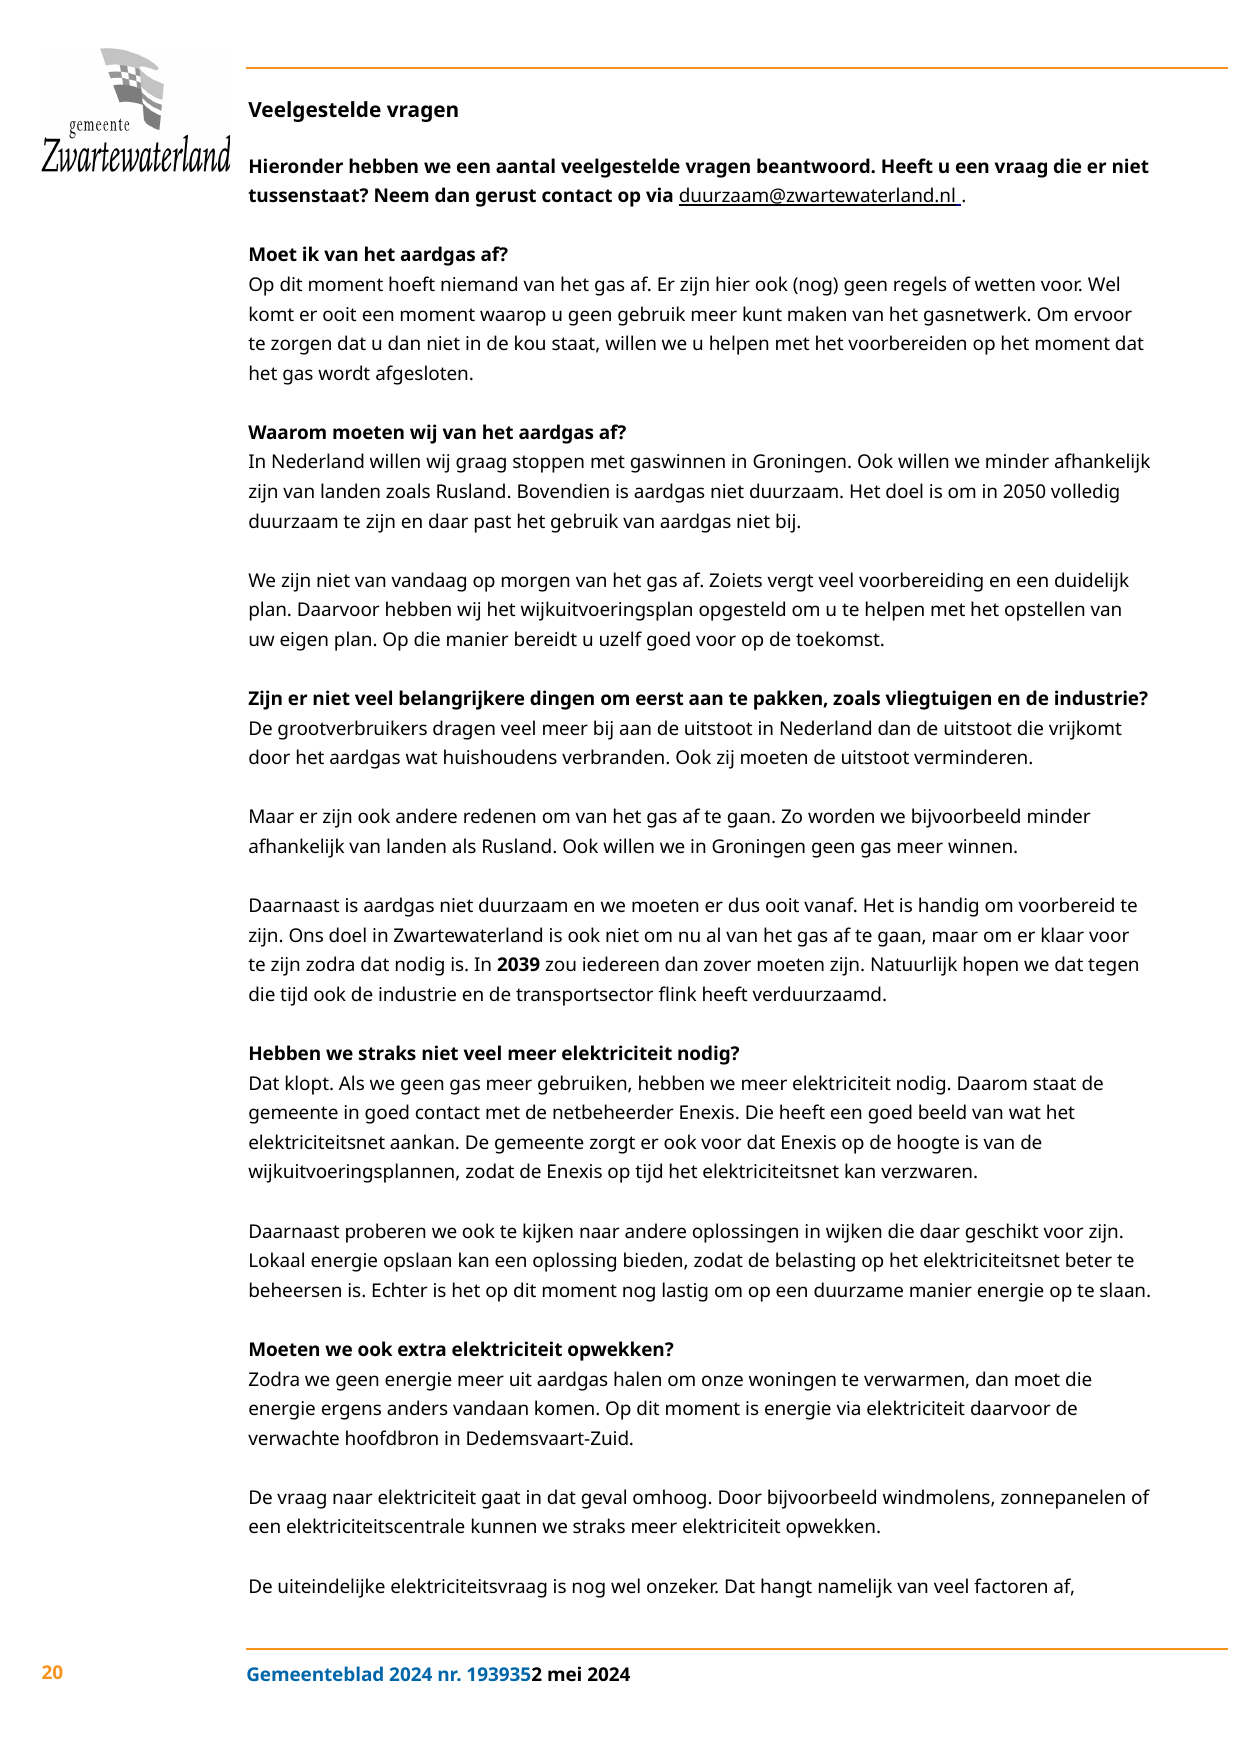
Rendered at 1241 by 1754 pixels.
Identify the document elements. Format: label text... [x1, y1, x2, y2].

text Hebben we straks niet veel meer elektriciteit nodig? [248, 1040, 1152, 1066]
text Zijn er niet veel belangrijkere dingen om eerst aan te pakken, zoals vliegtuigen en de industrie? [248, 685, 1152, 711]
text In Nederland willen wij graag stoppen met gaswinnen in Groningen. Ook willen we minder afhankelijk zijn van landen zoals Rusland. Bovendien is aardgas niet duurzaam. Het doel is om in 2050 volledig duurzaam te zijn en daar past het gebruik van aardgas niet bij. [248, 449, 1152, 534]
text We zijn niet van vandaag op morgen van het gas af. Zoiets vergt veel voorbereiding en een duidelijk plan. Daarvoor hebben wij het wijkuitvoeringsplan opgesteld om u te helpen met het opstellen van uw eigen plan. Op die manier bereidt u uzelf goed voor op de toekomst. [248, 567, 1152, 652]
text Veelgestelde vragen [248, 95, 1152, 123]
text De grootverbruikers dragen veel meer bij aan de uitstoot in Nederland dan de uitstoot die vrijkomt door het aardgas wat huishoudens verbranden. Ook zij moeten de uitstoot verminderen. [248, 715, 1152, 770]
text Hieronder hebben we een aantal veelgestelde vragen beantwoord. Heeft u een vraag die er niet tussenstaat? Neem dan gerust contact op via duurzaam@zwartewaterland.nl . [248, 153, 1152, 208]
text Moet ik van het aardgas af? [248, 242, 1152, 267]
text Zodra we geen energie meer uit aardgas halen om onze woningen te verwarmen, dan moet die energie ergens anders vandaan komen. Op dit moment is energie via elektriciteit daarvoor de verwachte hoofdbron in Dedemsvaart-Zuid. [248, 1366, 1152, 1451]
text Waarom moeten wij van het aardgas af? [248, 419, 1152, 445]
text De uiteindelijke elektriciteitsvraag is nog wel onzeker. Dat hangt namelijk van veel factoren af, [248, 1573, 1152, 1599]
text Moeten we ook extra elektriciteit opwekken? [248, 1336, 1152, 1362]
text De vraag naar elektriciteit gaat in dat geval omhoog. Door bijvoorbeeld windmolens, zonnepanelen of een elektriciteitscentrale kunnen we straks meer elektriciteit opwekken. [248, 1484, 1152, 1539]
picture [41, 47, 231, 172]
text Maar er zijn ook andere redenen om van het gas af te gaan. Zo worden we bijvoorbeeld minder afhankelijk van landen als Rusland. Ook willen we in Groningen geen gas meer winnen. [248, 804, 1152, 859]
text Daarnaast proberen we ook te kijken naar andere oplossingen in wijken die daar geschikt voor zijn. Lokaal energie opslaan kan een oplossing bieden, zodat de belasting op het elektriciteitsnet beter te beheersen is. Echter is het op dit moment nog lastig om op een duurzame manier energie op te slaan. [248, 1218, 1152, 1303]
text Dat klopt. Als we geen gas meer gebruiken, hebben we meer elektriciteit nodig. Daarom staat de gemeente in goed contact met de netbeheerder Enexis. Die heeft een goed beeld van wat het elektriciteitsnet aankan. De gemeente zorgt er ook voor dat Enexis op de hoogte is van de wijkuitvoeringsplannen, zodat de Enexis op tijd het elektriciteitsnet kan verzwaren. [248, 1070, 1152, 1184]
text Daarnaast is aardgas niet duurzaam en we moeten er dus ooit vanaf. Het is handig om voorbereid te zijn. Ons doel in Zwartewaterland is ook niet om nu al van het gas af te gaan, maar om er klaar voor te zijn zodra dat nodig is. In 2039 zou iedereen dan zover moeten zijn. Natuurlijk hopen we dat tegen die tijd ook de industrie en de transportsector flink heeft verduurzaamd. [248, 892, 1152, 1007]
text Op dit moment hoeft niemand van het gas af. Er zijn hier ook (nog) geen regels of wetten voor. Wel komt er ooit een moment waarop u geen gebruik meer kunt maken van het gasnetwerk. Om ervoor te zorgen dat u dan niet in de kou staat, willen we u helpen met het voorbereiden op het moment dat het gas wordt afgesloten. [248, 271, 1152, 386]
